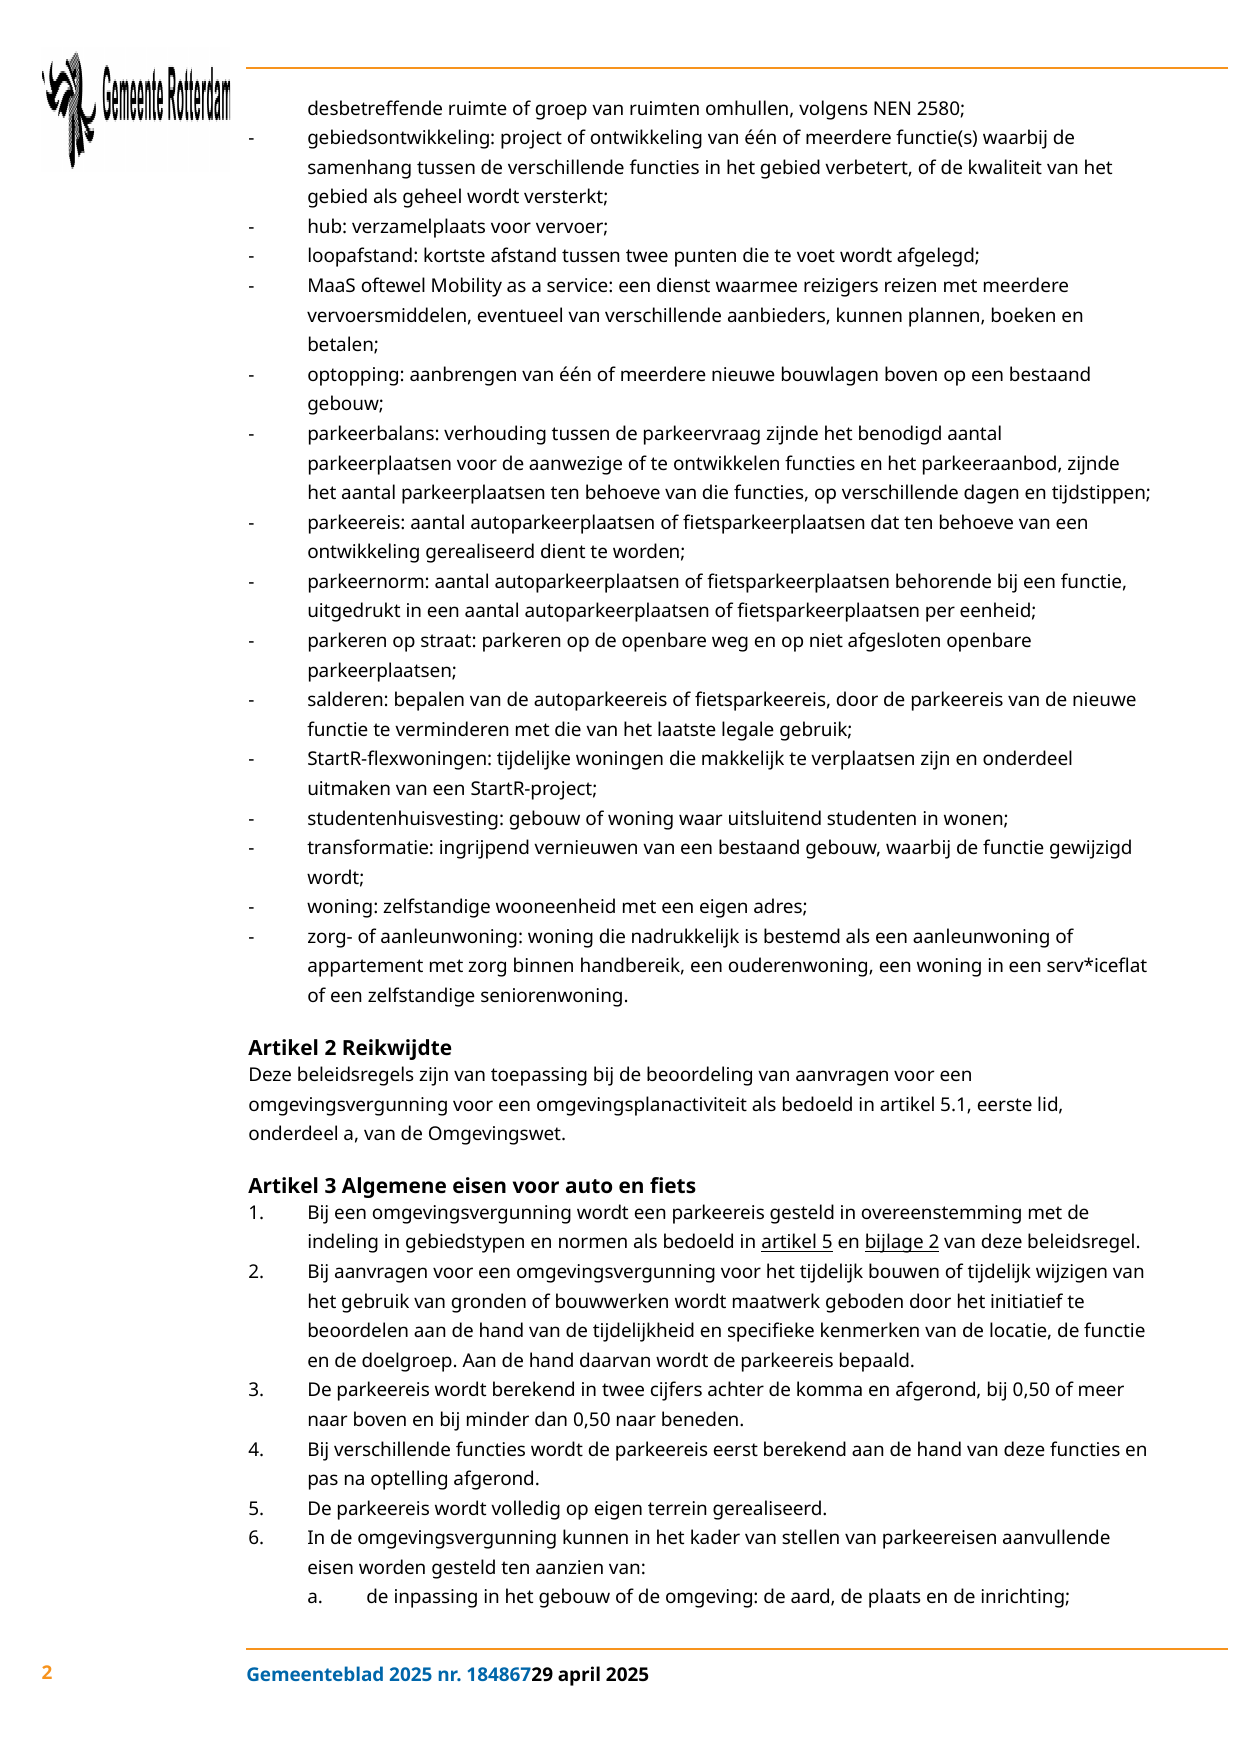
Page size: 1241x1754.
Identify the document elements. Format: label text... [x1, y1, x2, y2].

list parkeereis: aantal autoparkeerplaatsen of fietsparkeerplaatsen dat ten behoeve van een ontwikkeling gerealiseerd dient te worden; [248, 509, 1152, 564]
list desbetreffende ruimte of groep van ruimten omhullen, volgens NEN 2580; [248, 95, 1152, 121]
list StartR-flexwoningen: tijdelijke woningen die makkelijk te verplaatsen zijn en onderdeel uitmaken van een StartR-project; [248, 746, 1152, 801]
list In de omgevingsvergunning kunnen in het kader van stellen van parkeereisen aanvullende eisen worden gesteld ten aanzien van: [248, 1524, 1152, 1580]
list parkeerbalans: verhouding tussen de parkeervraag zijnde het benodigd aantal parkeerplaatsen voor de aanwezige of te ontwikkelen functies en het parkeeraanbod, zijnde het aantal parkeerplaatsen ten behoeve van die functies, op verschillende dagen en tijdstippen; [248, 420, 1152, 505]
list transformatie: ingrijpend vernieuwen van een bestaand gebouw, waarbij de functie gewijzigd wordt; [248, 834, 1152, 890]
list De parkeereis wordt berekend in twee cijfers achter de komma en afgerond, bij 0,50 of meer naar boven en bij minder dan 0,50 naar beneden. [248, 1377, 1152, 1432]
text Artikel 2 Reikwijdte [248, 1033, 1152, 1061]
text Artikel 3 Algemene eisen voor auto en fiets [248, 1171, 1152, 1199]
list salderen: bepalen van de autoparkeereis of fietsparkeereis, door de parkeereis van de nieuwe functie te verminderen met die van het laatste legale gebruik; [248, 686, 1152, 742]
list zorg- of aanleunwoning: woning die nadrukkelijk is bestemd als een aanleunwoning of appartement met zorg binnen handbereik, een ouderenwoning, een woning in een serv*iceflat of een zelfstandige seniorenwoning. [248, 923, 1152, 1008]
list parkeernorm: aantal autoparkeerplaatsen of fietsparkeerplaatsen behorende bij een functie, uitgedrukt in een aantal autoparkeerplaatsen of fietsparkeerplaatsen per eenheid; [248, 568, 1152, 623]
list woning: zelfstandige wooneenheid met een eigen adres; [248, 893, 1152, 919]
list Bij verschillende functies wordt de parkeereis eerst berekend aan de hand van deze functies en pas na optelling afgerond. [248, 1436, 1152, 1491]
list De parkeereis wordt volledig op eigen terrein gerealiseerd. [248, 1495, 1152, 1521]
picture [41, 47, 231, 172]
list MaaS oftewel Mobility as a service: een dienst waarmee reizigers reizen met meerdere vervoersmiddelen, eventueel van verschillende aanbieders, kunnen plannen, boeken en betalen; [248, 272, 1152, 357]
list parkeren op straat: parkeren op de openbare weg en op niet afgesloten openbare parkeerplaatsen; [248, 627, 1152, 683]
text Deze beleidsregels zijn van toepassing bij de beoordeling van aanvragen voor een omgevingsvergunning voor een omgevingsplanactiviteit als bedoeld in artikel 5.1, eerste lid, onderdeel a, van de Omgevingswet. [248, 1061, 1152, 1146]
list loopafstand: kortste afstand tussen twee punten die te voet wordt afgelegd; [248, 243, 1152, 268]
list hub: verzamelplaats voor vervoer; [248, 213, 1152, 239]
list gebiedsontwikkeling: project of ontwikkeling van één of meerdere functie(s) waarbij de samenhang tussen de verschillende functies in het gebied verbetert, of de kwaliteit van het gebied als geheel wordt versterkt; [248, 124, 1152, 209]
list optopping: aanbrengen van één of meerdere nieuwe bouwlagen boven op een bestaand gebouw; [248, 361, 1152, 416]
list Bij aanvragen voor een omgevingsvergunning voor het tijdelijk bouwen of tijdelijk wijzigen van het gebruik van gronden of bouwwerken wordt maatwerk geboden door het initiatief te beoordelen aan de hand van de tijdelijkheid en specifieke kenmerken van de locatie, de functie en de doelgroep. Aan de hand daarvan wordt de parkeereis bepaald. [248, 1258, 1152, 1373]
list studentenhuisvesting: gebouw of woning waar uitsluitend studenten in wonen; [248, 805, 1152, 831]
list de inpassing in het gebouw of de omgeving: de aard, de plaats en de inrichting; [307, 1584, 1152, 1609]
list Bij een omgevingsvergunning wordt een parkeereis gesteld in overeenstemming met de indeling in gebiedstypen en normen als bedoeld in artikel 5 en bijlage 2 van deze beleidsregel. [248, 1199, 1152, 1254]
